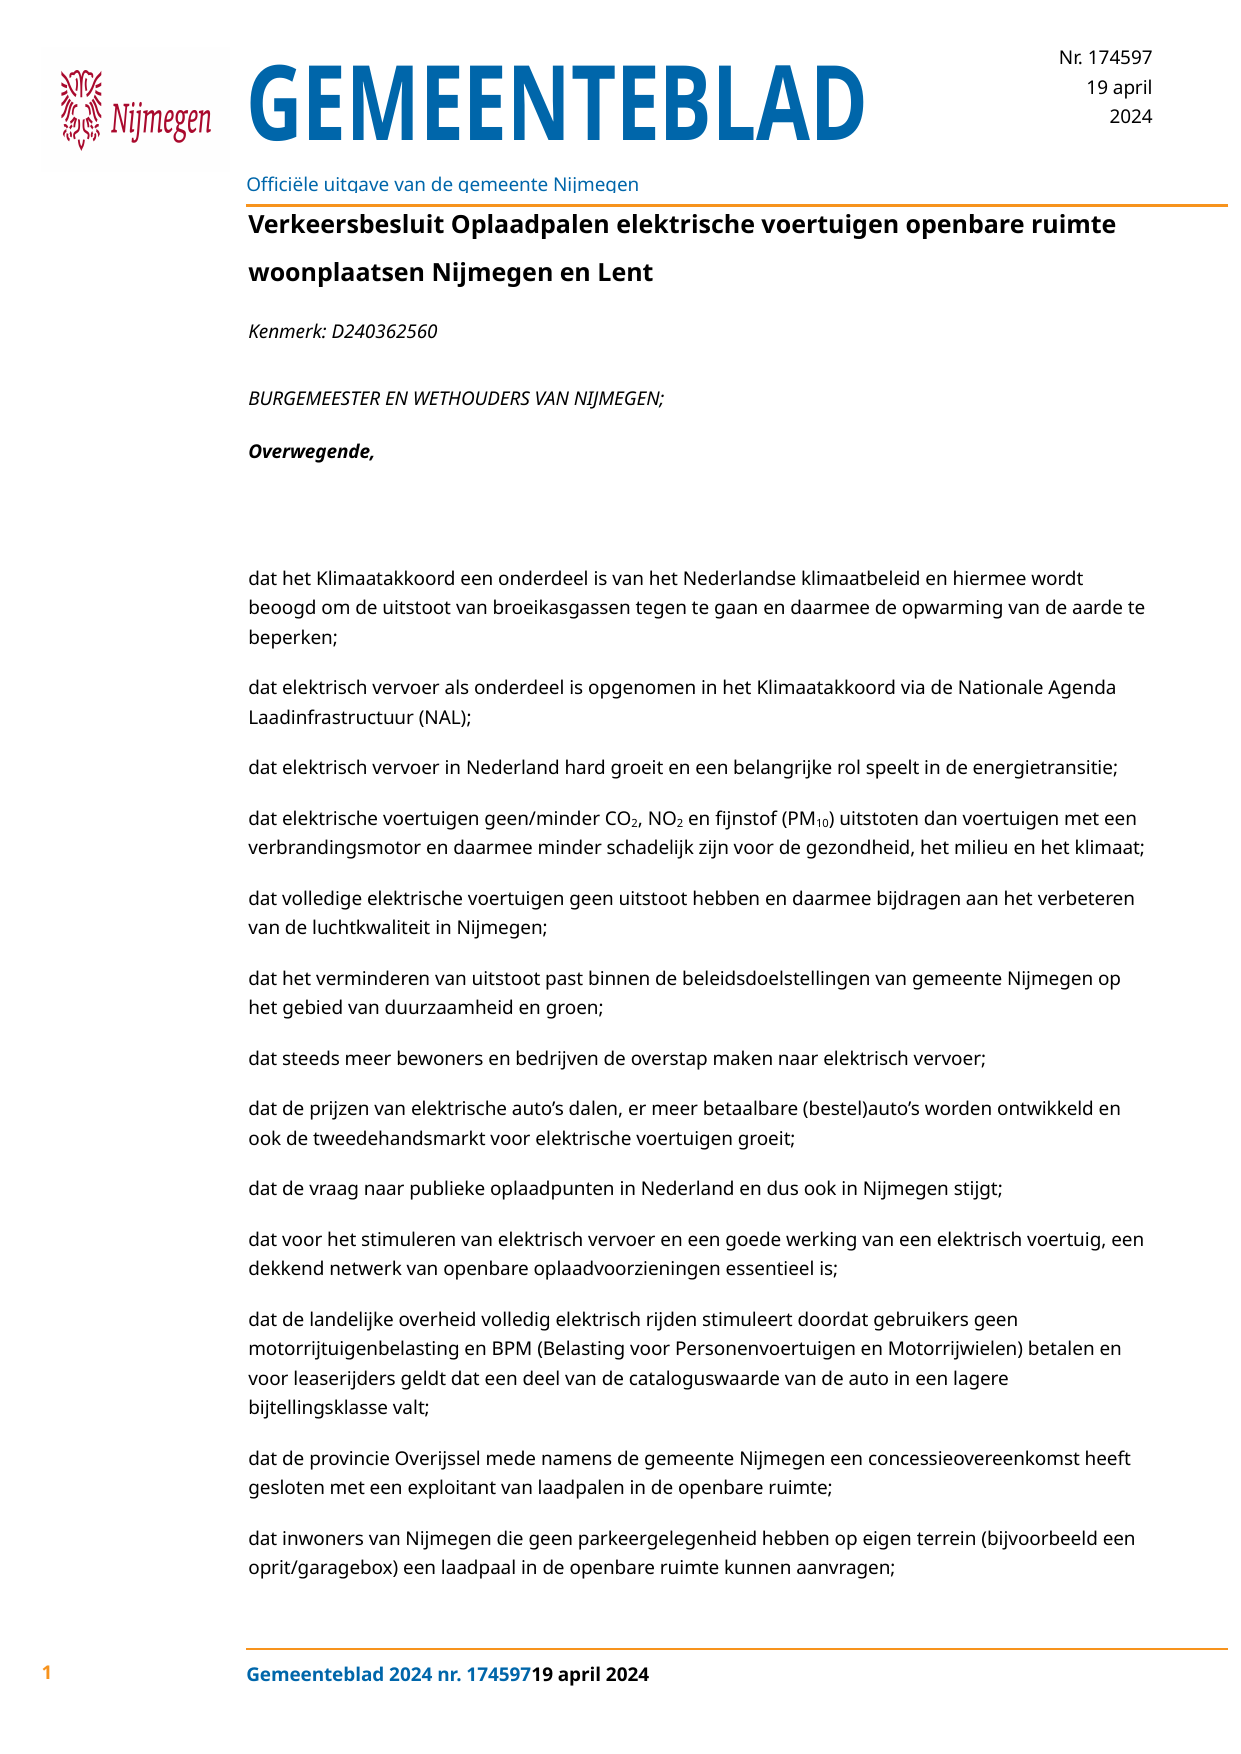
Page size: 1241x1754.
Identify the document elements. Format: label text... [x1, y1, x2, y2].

text dat de provincie Overijssel mede namens de gemeente Nijmegen een concessieovereenkomst heeft gesloten met een exploitant van laadpalen in de openbare ruimte; [248, 1445, 1152, 1500]
text dat steeds meer bewoners en bedrijven de overstap maken naar elektrisch vervoer; [248, 1045, 1152, 1071]
text dat de vraag naar publieke oplaadpunten in Nederland en dus ook in Nijmegen stijgt; [248, 1175, 1152, 1201]
text Overwegende, [248, 438, 1152, 464]
text dat voor het stimuleren van elektrisch vervoer en een goede werking van een elektrisch voertuig, een dekkend netwerk van openbare oplaadvoorzieningen essentieel is; [248, 1226, 1152, 1281]
text dat volledige elektrische voertuigen geen uitstoot hebben en daarmee bijdragen aan het verbeteren van de luchtkwaliteit in Nijmegen; [248, 885, 1152, 940]
text dat het verminderen van uitstoot past binnen de beleidsdoelstellingen van gemeente Nijmegen op het gebied van duurzaamheid en groen; [248, 965, 1152, 1020]
text dat elektrisch vervoer als onderdeel is opgenomen in het Klimaatakkoord via de Nationale Agenda Laadinfrastructuur (NAL); [248, 674, 1152, 730]
text dat elektrische voertuigen geen/minder CO2, NO2 en fijnstof (PM10) uitstoten dan voertuigen met een verbrandingsmotor en daarmee minder schadelijk zijn voor de gezondheid, het milieu en het klimaat; [248, 805, 1152, 860]
text Verkeersbesluit Oplaadpalen elektrische voertuigen openbare ruimte woonplaatsen Nijmegen en Lent [248, 207, 1152, 288]
text dat de landelijke overheid volledig elektrisch rijden stimuleert doordat gebruikers geen motorrijtuigenbelasting en BPM (Belasting voor Personenvoertuigen en Motorrijwielen) betalen en voor leaserijders geldt dat een deel van de cataloguswaarde van de auto in een lagere bijtellingsklasse valt; [248, 1306, 1152, 1420]
text dat inwoners van Nijmegen die geen parkeergelegenheid hebben op eigen terrein (bijvoorbeeld een oprit/garagebox) een laadpaal in de openbare ruimte kunnen aanvragen; [248, 1525, 1152, 1580]
text Kenmerk: D240362560 [248, 318, 1152, 344]
text dat de prijzen van elektrische auto’s dalen, er meer betaalbare (bestel)auto’s worden ontwikkeld en ook de tweedehandsmarkt voor elektrische voertuigen groeit; [248, 1095, 1152, 1151]
text dat het Klimaatakkoord een onderdeel is van het Nederlandse klimaatbeleid en hiermee wordt beoogd om de uitstoot van broeikasgassen tegen te gaan en daarmee de opwarming van de aarde te beperken; [248, 565, 1152, 650]
text dat elektrisch vervoer in Nederland hard groeit en een belangrijke rol speelt in de energietransitie; [248, 754, 1152, 780]
picture [41, 47, 231, 172]
text BURGEMEESTER EN WETHOUDERS VAN NIJMEGEN; [248, 386, 1152, 411]
